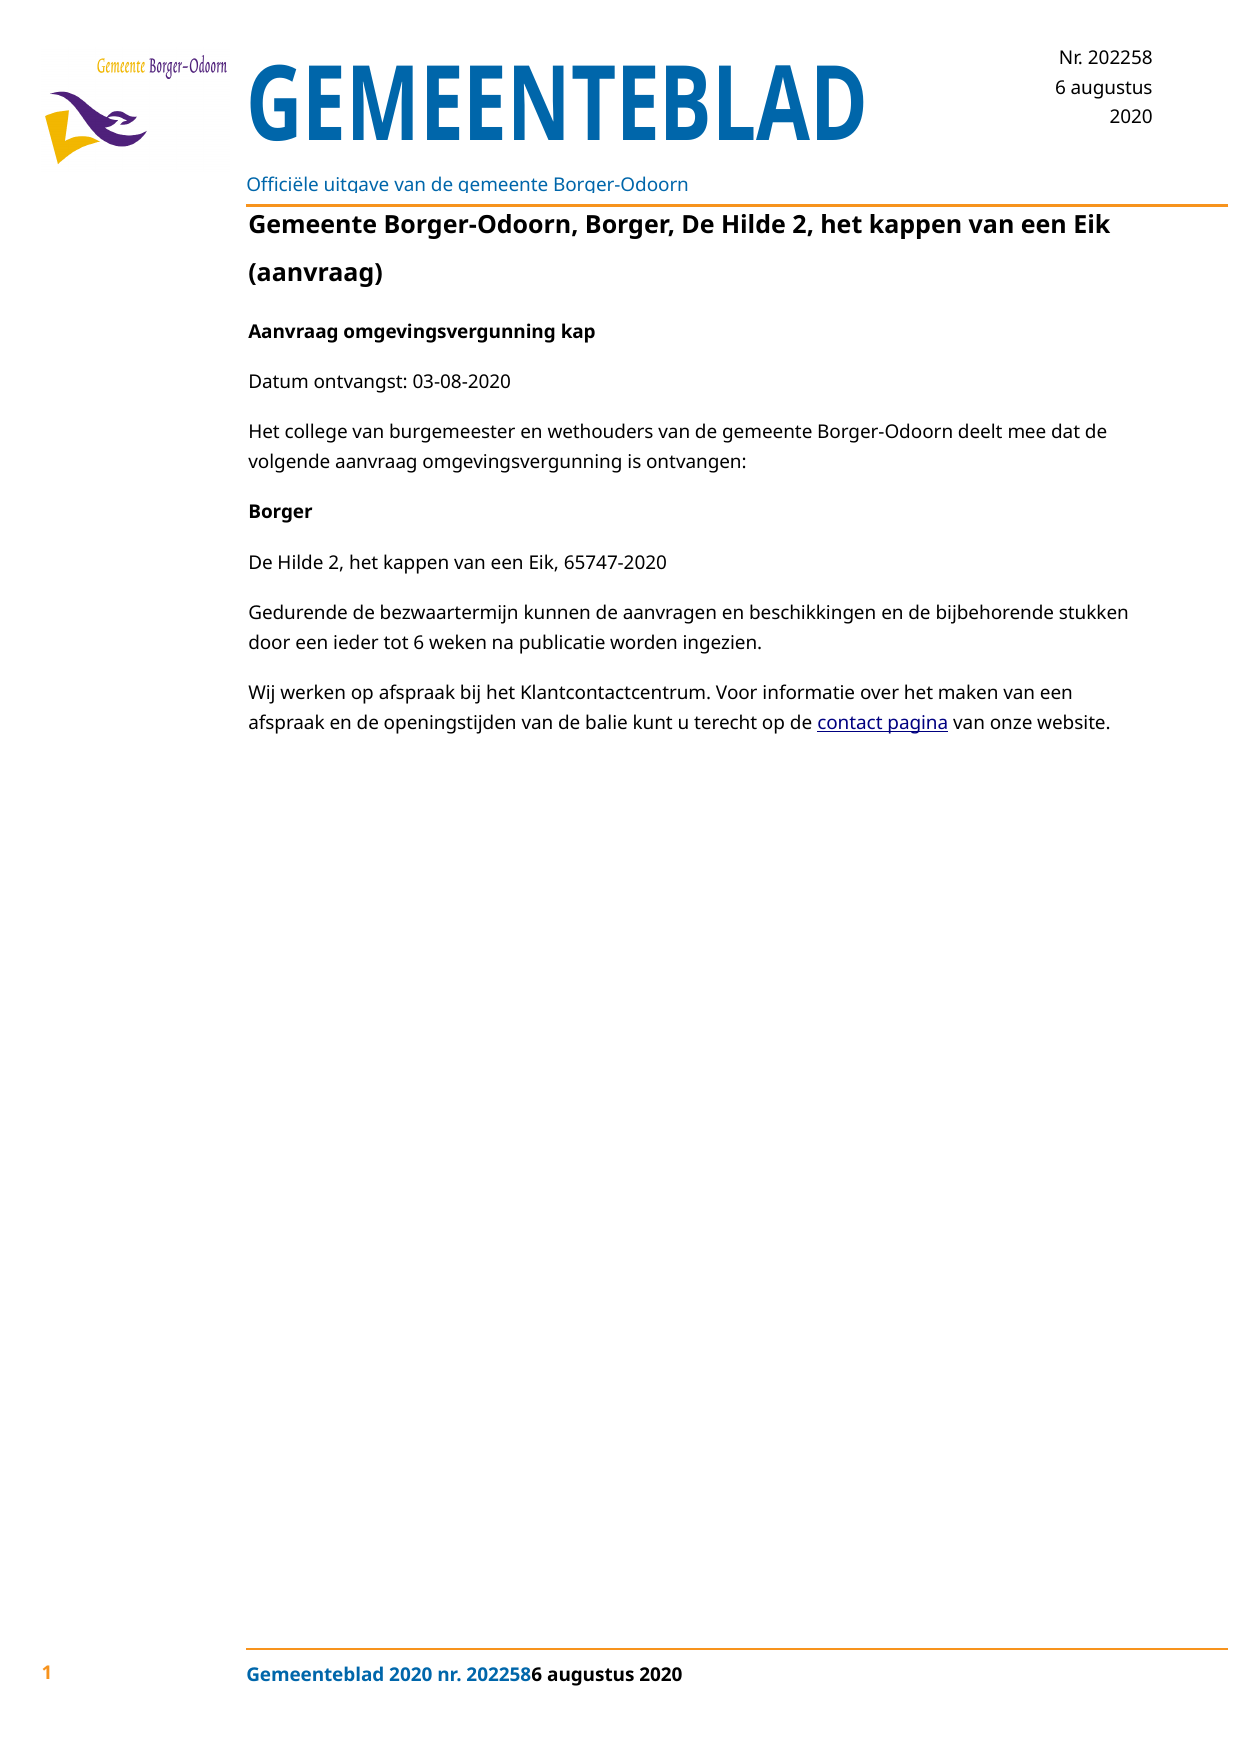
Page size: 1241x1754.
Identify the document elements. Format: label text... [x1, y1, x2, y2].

text Borger [248, 499, 1152, 524]
text De Hilde 2, het kappen van een Eik, 65747-2020 [248, 549, 1152, 575]
picture [41, 47, 231, 172]
text Gedurende de bezwaartermijn kunnen de aanvragen en beschikkingen en de bijbehorende stukken door een ieder tot 6 weken na publicatie worden ingezien. [248, 599, 1152, 655]
text Het college van burgemeester en wethouders van de gemeente Borger-Odoorn deelt mee dat de volgende aanvraag omgevingsvergunning is ontvangen: [248, 419, 1152, 474]
text Gemeente Borger-Odoorn, Borger, De Hilde 2, het kappen van een Eik (aanvraag) [248, 207, 1152, 288]
text Aanvraag omgevingsvergunning kap [248, 318, 1152, 344]
text Datum ontvangst: 03-08-2020 [248, 368, 1152, 394]
text Wij werken op afspraak bij het Klantcontactcentrum. Voor informatie over het maken van een afspraak en de openingstijden van de balie kunt u terecht op de contact pagina van onze website. [248, 679, 1152, 735]
